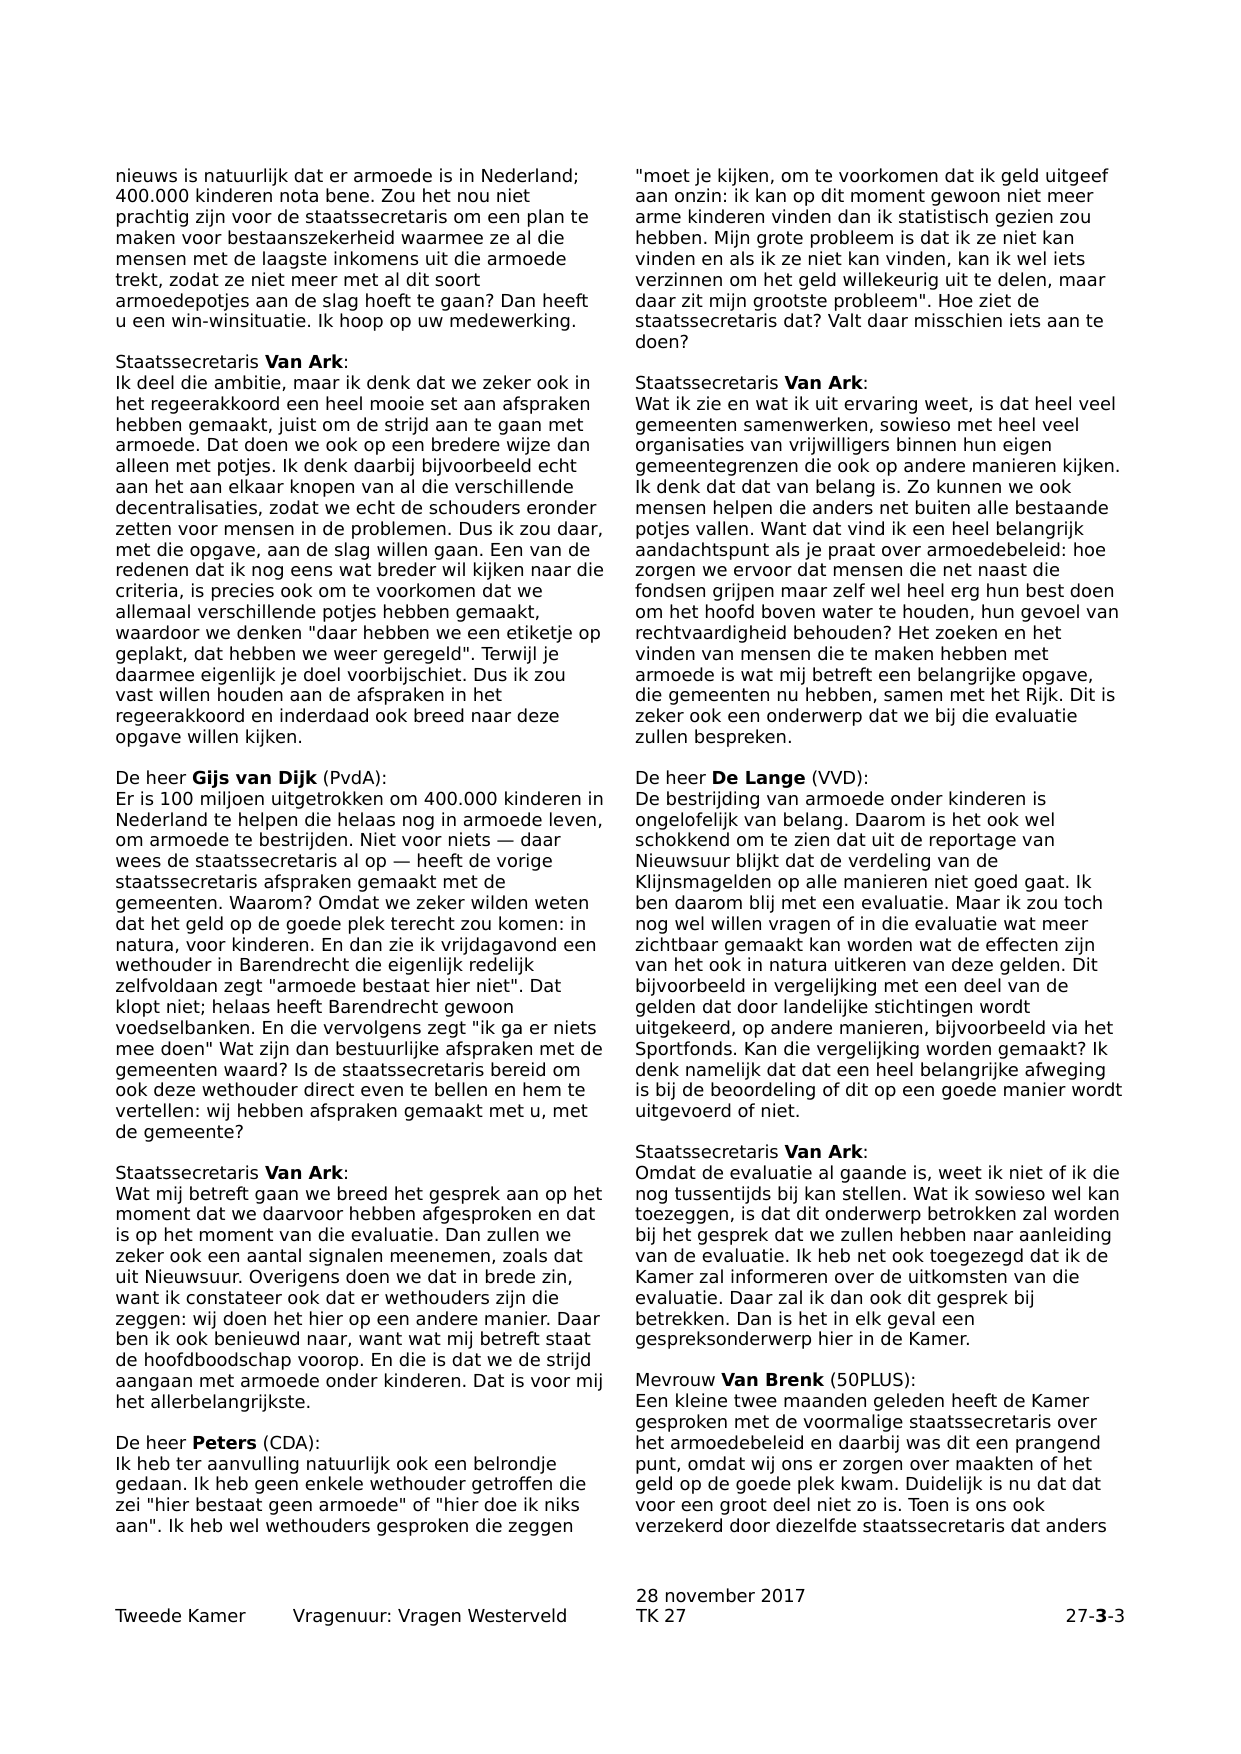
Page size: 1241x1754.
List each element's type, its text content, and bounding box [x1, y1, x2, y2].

text Staatssecretaris Van Ark: [635, 373, 1125, 393]
text Een kleine twee maanden geleden heeft de Kamer gesproken met de voormalige staatssecretaris over het armoedebeleid en daarbij was dit een prangend punt, omdat wij ons er zorgen over maakten of het geld op de goede plek kwam. Duidelijk is nu dat dat voor een groot deel niet zo is. Toen is ons ook verzekerd door diezelfde staatssecretaris dat anders [635, 1391, 1125, 1537]
text Er is 100 miljoen uitgetrokken om 400.000 kinderen in Nederland te helpen die helaas nog in armoede leven, om armoede te bestrijden. Niet voor niets — daar wees de staatssecretaris al op — heeft de vorige staatssecretaris afspraken gemaakt met de gemeenten. Waarom? Omdat we zeker wilden weten dat het geld op de goede plek terecht zou komen: in natura, voor kinderen. En dan zie ik vrijdagavond een wethouder in Barendrecht die eigenlijk redelijk zelfvoldaan zegt "armoede bestaat hier niet". Dat klopt niet; helaas heeft Barendrecht gewoon voedselbanken. En die vervolgens zegt "ik ga er niets mee doen" Wat zijn dan bestuurlijke afspraken met de gemeenten waard? Is de staatssecretaris bereid om ook deze wethouder direct even te bellen en hem te vertellen: wij hebben afspraken gemaakt met u, met de gemeente? [115, 788, 605, 1143]
text Mevrouw Van Brenk (50PLUS): [635, 1370, 1125, 1391]
text Wat mij betreft gaan we breed het gesprek aan op het moment dat we daarvoor hebben afgesproken en dat is op het moment van die evaluatie. Dan zullen we zeker ook een aantal signalen meenemen, zoals dat uit Nieuwsuur. Overigens doen we dat in brede zin, want ik constateer ook dat er wethouders zijn die zeggen: wij doen het hier op een andere manier. Daar ben ik ook benieuwd naar, want wat mij betreft staat de hoofdboodschap voorop. En die is dat we de strijd aangaan met armoede onder kinderen. Dat is voor mij het allerbelangrijkste. [115, 1183, 605, 1412]
text Ik deel die ambitie, maar ik denk dat we zeker ook in het regeerakkoord een heel mooie set aan afspraken hebben gemaakt, juist om de strijd aan te gaan met armoede. Dat doen we ook op een bredere wijze dan alleen met potjes. Ik denk daarbij bijvoorbeeld echt aan het aan elkaar knopen van al die verschillende decentralisaties, zodat we echt de schouders eronder zetten voor mensen in de problemen. Dus ik zou daar, met die opgave, aan de slag willen gaan. Een van de redenen dat ik nog eens wat breder wil kijken naar die criteria, is precies ook om te voorkomen dat we allemaal verschillende potjes hebben gemaakt, waardoor we denken "daar hebben we een etiketje op geplakt, dat hebben we weer geregeld". Terwijl je daarmee eigenlijk je doel voorbijschiet. Dus ik zou vast willen houden aan de afspraken in het regeerakkoord en inderdaad ook breed naar deze opgave willen kijken. [115, 373, 605, 748]
text nieuws is natuurlijk dat er armoede is in Nederland; 400.000 kinderen nota bene. Zou het nou niet prachtig zijn voor de staatssecretaris om een plan te maken voor bestaanszekerheid waarmee ze al die mensen met de laagste inkomens uit die armoede trekt, zodat ze niet meer met al dit soort armoedepotjes aan de slag hoeft te gaan? Dan heeft u een win-winsituatie. Ik hoop op uw medewerking. [115, 165, 605, 332]
text Staatssecretaris Van Ark: [115, 352, 605, 373]
text De bestrijding van armoede onder kinderen is ongelofelijk van belang. Daarom is het ook wel schokkend om te zien dat uit de reportage van Nieuwsuur blijkt dat de verdeling van de Klijnsmagelden op alle manieren niet goed gaat. Ik ben daarom blij met een evaluatie. Maar ik zou toch nog wel willen vragen of in die evaluatie wat meer zichtbaar gemaakt kan worden wat de effecten zijn van het ook in natura uitkeren van deze gelden. Dit bijvoorbeeld in vergelijking met een deel van de gelden dat door landelijke stichtingen wordt uitgekeerd, op andere manieren, bijvoorbeeld via het Sportfonds. Kan die vergelijking worden gemaakt? Ik denk namelijk dat dat een heel belangrijke afweging is bij de beoordeling of dit op een goede manier wordt uitgevoerd of niet. [635, 788, 1125, 1122]
text De heer De Lange (VVD): [635, 768, 1125, 788]
text De heer Peters (CDA): [115, 1432, 605, 1453]
text "moet je kijken, om te voorkomen dat ik geld uitgeef aan onzin: ik kan op dit moment gewoon niet meer arme kinderen vinden dan ik statistisch gezien zou hebben. Mijn grote probleem is dat ik ze niet kan vinden en als ik ze niet kan vinden, kan ik wel iets verzinnen om het geld willekeurig uit te delen, maar daar zit mijn grootste probleem". Hoe ziet de staatssecretaris dat? Valt daar misschien iets aan te doen? [635, 165, 1125, 353]
text Ik heb ter aanvulling natuurlijk ook een belrondje gedaan. Ik heb geen enkele wethouder getroffen die zei "hier bestaat geen armoede" of "hier doe ik niks aan". Ik heb wel wethouders gesproken die zeggen [115, 1453, 605, 1537]
text Omdat de evaluatie al gaande is, weet ik niet of ik die nog tussentijds bij kan stellen. Wat ik sowieso wel kan toezeggen, is dat dit onderwerp betrokken zal worden bij het gesprek dat we zullen hebben naar aanleiding van de evaluatie. Ik heb net ook toegezegd dat ik de Kamer zal informeren over de uitkomsten van die evaluatie. Daar zal ik dan ook dit gesprek bij betrekken. Dan is het in elk geval een gespreksonderwerp hier in de Kamer. [635, 1162, 1125, 1350]
text Wat ik zie en wat ik uit ervaring weet, is dat heel veel gemeenten samenwerken, sowieso met heel veel organisaties van vrijwilligers binnen hun eigen gemeentegrenzen die ook op andere manieren kijken. Ik denk dat dat van belang is. Zo kunnen we ook mensen helpen die anders net buiten alle bestaande potjes vallen. Want dat vind ik een heel belangrijk aandachtspunt als je praat over armoedebeleid: hoe zorgen we ervoor dat mensen die net naast die fondsen grijpen maar zelf wel heel erg hun best doen om het hoofd boven water te houden, hun gevoel van rechtvaardigheid behouden? Het zoeken en het vinden van mensen die te maken hebben met armoede is wat mij betreft een belangrijke opgave, die gemeenten nu hebben, samen met het Rijk. Dit is zeker ook een onderwerp dat we bij die evaluatie zullen bespreken. [635, 393, 1125, 748]
text Staatssecretaris Van Ark: [115, 1163, 605, 1183]
text Staatssecretaris Van Ark: [635, 1142, 1125, 1162]
text De heer Gijs van Dijk (PvdA): [115, 768, 605, 788]
